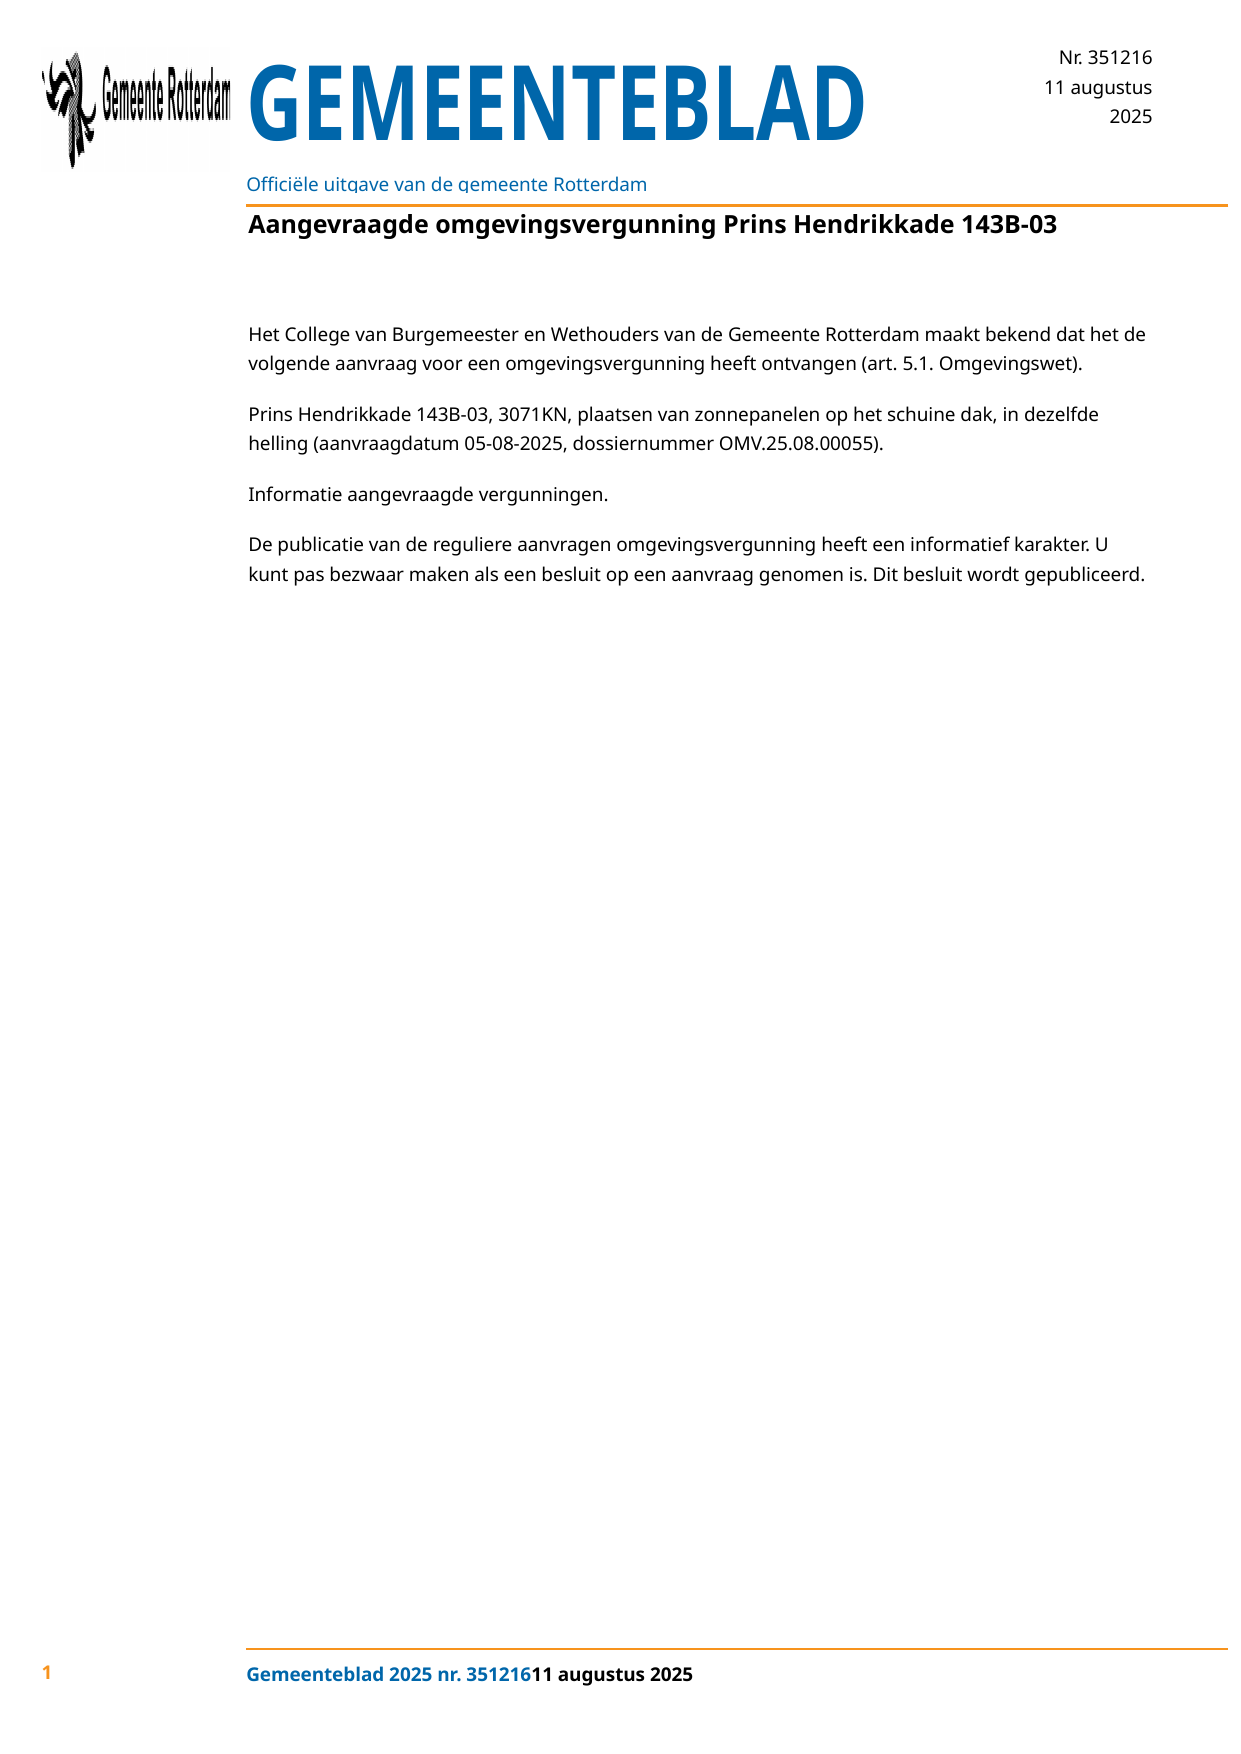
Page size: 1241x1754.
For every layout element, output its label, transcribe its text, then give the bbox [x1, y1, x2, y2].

picture [41, 47, 231, 172]
text Aangevraagde omgevingsvergunning Prins Hendrikkade 143B-03 [248, 207, 1152, 241]
text Informatie aangevraagde vergunningen. [248, 481, 1152, 506]
text Prins Hendrikkade 143B-03, 3071KN, plaatsen van zonnepanelen op het schuine dak, in dezelfde helling (aanvraagdatum 05-08-2025, dossiernummer OMV.25.08.00055). [248, 401, 1152, 456]
text Het College van Burgemeester en Wethouders van de Gemeente Rotterdam maakt bekend dat het de volgende aanvraag voor een omgevingsvergunning heeft ontvangen (art. 5.1. Omgevingswet). [248, 321, 1152, 376]
text De publicatie van de reguliere aanvragen omgevingsvergunning heeft een informatief karakter. U kunt pas bezwaar maken als een besluit op een aanvraag genomen is. Dit besluit wordt gepubliceerd. [248, 531, 1152, 586]
